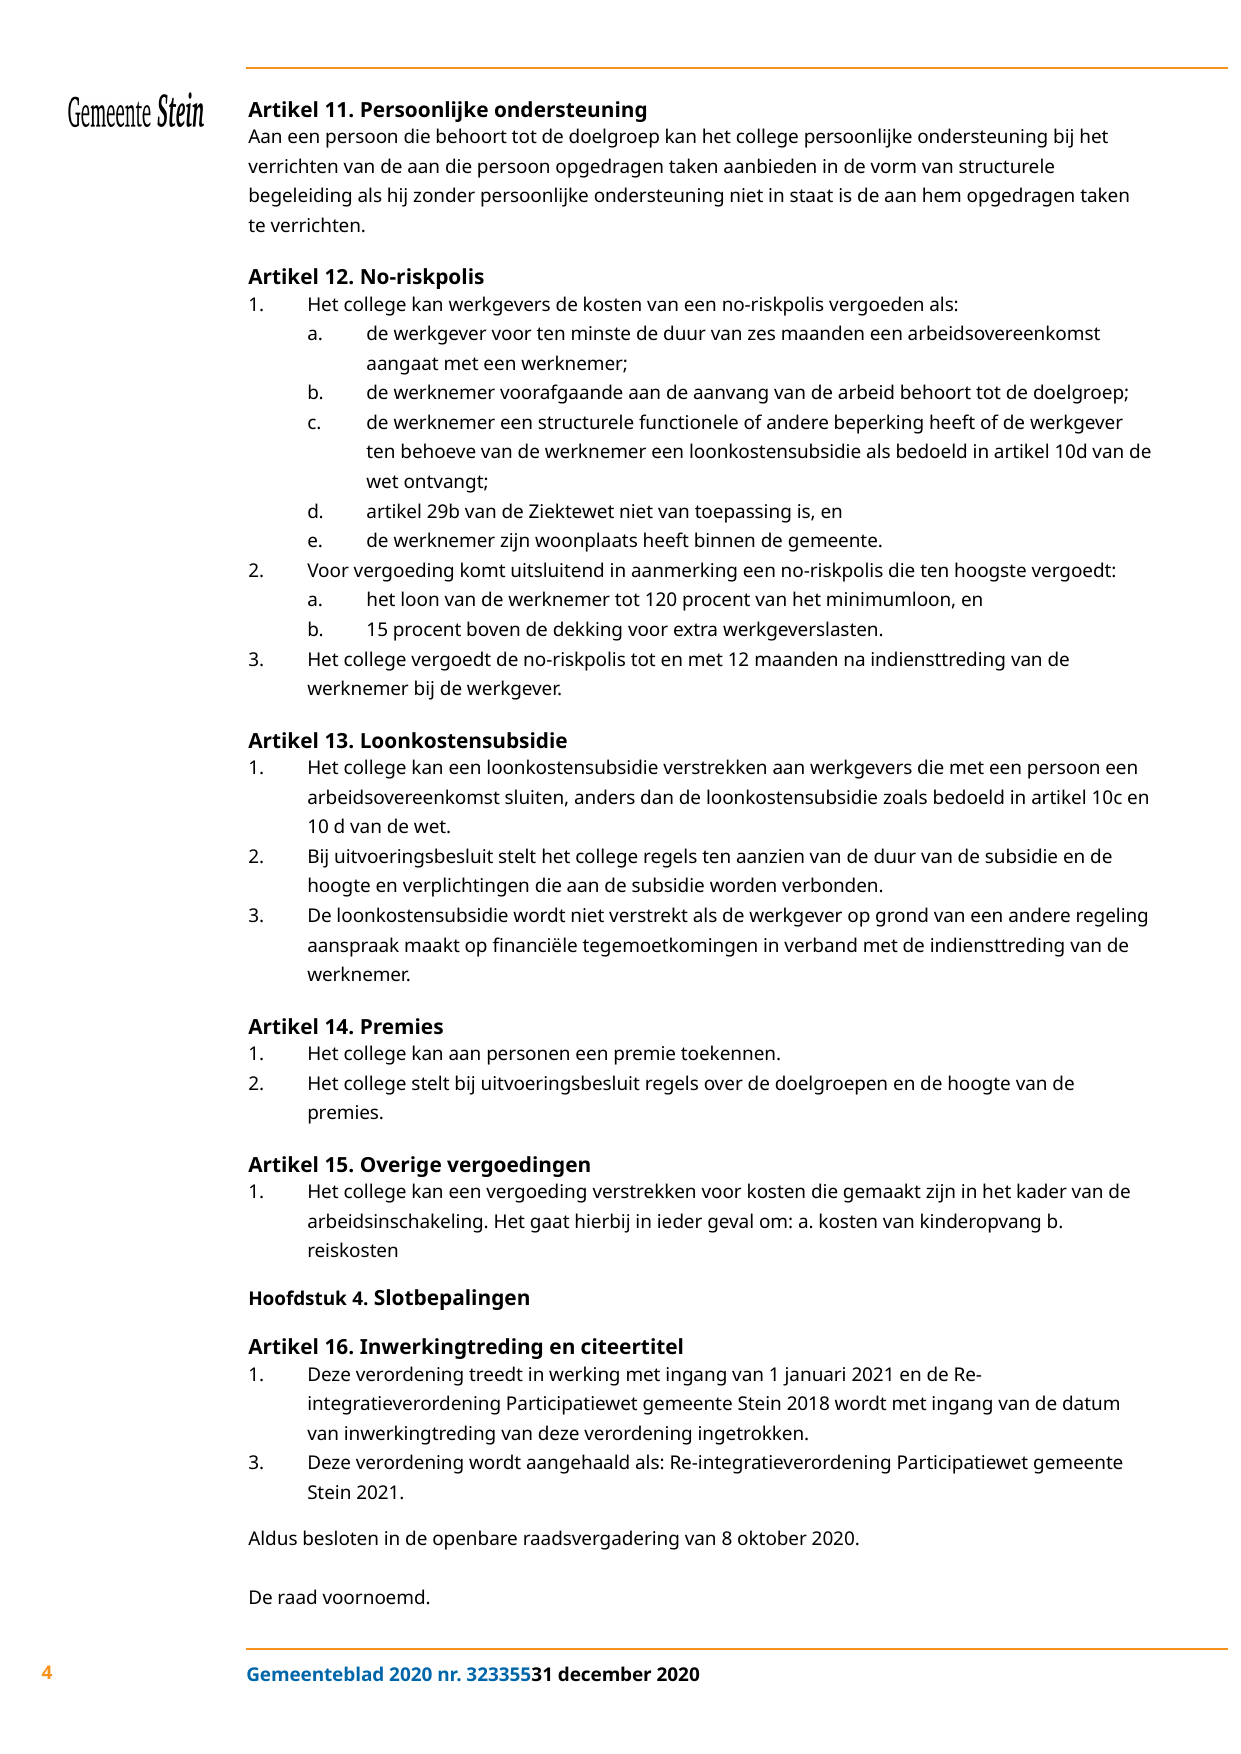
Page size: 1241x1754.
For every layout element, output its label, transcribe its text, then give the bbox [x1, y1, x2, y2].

text Aan een persoon die behoort tot de doelgroep kan het college persoonlijke ondersteuning bij het verrichten van de aan die persoon opgedragen taken aanbieden in de vorm van structurele begeleiding als hij zonder persoonlijke ondersteuning niet in staat is de aan hem opgedragen taken te verrichten. [248, 123, 1152, 238]
list Het college kan werkgevers de kosten van een no-riskpolis vergoeden als: [248, 291, 1152, 317]
list Bij uitvoeringsbesluit stelt het college regels ten aanzien van de duur van de subsidie en de hoogte en verplichtingen die aan de subsidie worden verbonden. [248, 843, 1152, 898]
list de werknemer voorafgaande aan de aanvang van de arbeid behoort tot de doelgroep; [307, 379, 1152, 405]
list de werknemer een structurele functionele of andere beperking heeft of de werkgever ten behoeve van de werknemer een loonkostensubsidie als bedoeld in artikel 10d van de wet ontvangt; [307, 409, 1152, 494]
list Het college kan een vergoeding verstrekken voor kosten die gemaakt zijn in het kader van de arbeidsinschakeling. Het gaat hierbij in ieder geval om: a. kosten van kinderopvang b. reiskosten [248, 1178, 1152, 1263]
list De loonkostensubsidie wordt niet verstrekt als de werkgever op grond van een andere regeling aanspraak maakt op financiële tegemoetkomingen in verband met de indiensttreding van de werknemer. [248, 902, 1152, 987]
text Artikel 16. Inwerkingtreding en citeertitel [248, 1332, 1152, 1361]
list artikel 29b van de Ziektewet niet van toepassing is, en [307, 498, 1152, 524]
list 15 procent boven de dekking voor extra werkgeverslasten. [307, 616, 1152, 642]
list Het college kan aan personen een premie toekennen. [248, 1040, 1152, 1066]
list Het college kan een loonkostensubsidie verstrekken aan werkgevers die met een persoon een arbeidsovereenkomst sluiten, anders dan de loonkostensubsidie zoals bedoeld in artikel 10c en 10 d van de wet. [248, 754, 1152, 839]
list Het college vergoedt de no-riskpolis tot en met 12 maanden na indiensttreding van de werknemer bij de werkgever. [248, 646, 1152, 701]
list Deze verordening treedt in werking met ingang van 1 januari 2021 en de Re-integratieverordening Participatiewet gemeente Stein 2018 wordt met ingang van de datum van inwerkingtreding van deze verordening ingetrokken. [248, 1361, 1152, 1446]
list de werknemer zijn woonplaats heeft binnen de gemeente. [307, 527, 1152, 553]
list Deze verordening wordt aangehaald als: Re-integratieverordening Participatiewet gemeente Stein 2021. [248, 1449, 1152, 1505]
text Artikel 11. Persoonlijke ondersteuning [248, 95, 1152, 123]
picture [41, 47, 231, 172]
list het loon van de werknemer tot 120 procent van het minimumloon, en [307, 587, 1152, 612]
list de werkgever voor ten minste de duur van zes maanden een arbeidsovereenkomst aangaat met een werknemer; [307, 320, 1152, 376]
text Artikel 13. Loonkostensubsidie [248, 726, 1152, 754]
text Artikel 14. Premies [248, 1012, 1152, 1040]
text Aldus besloten in de openbare raadsvergadering van 8 oktober 2020. [248, 1525, 1152, 1550]
text Hoofdstuk 4. Slotbepalingen [248, 1283, 1152, 1311]
text Artikel 15. Overige vergoedingen [248, 1150, 1152, 1178]
list Het college stelt bij uitvoeringsbesluit regels over de doelgroepen en de hoogte van de premies. [248, 1070, 1152, 1125]
list Voor vergoeding komt uitsluitend in aanmerking een no-riskpolis die ten hoogste vergoedt: [248, 557, 1152, 583]
text Artikel 12. No-riskpolis [248, 262, 1152, 291]
text De raad voornoemd. [248, 1584, 1152, 1609]
